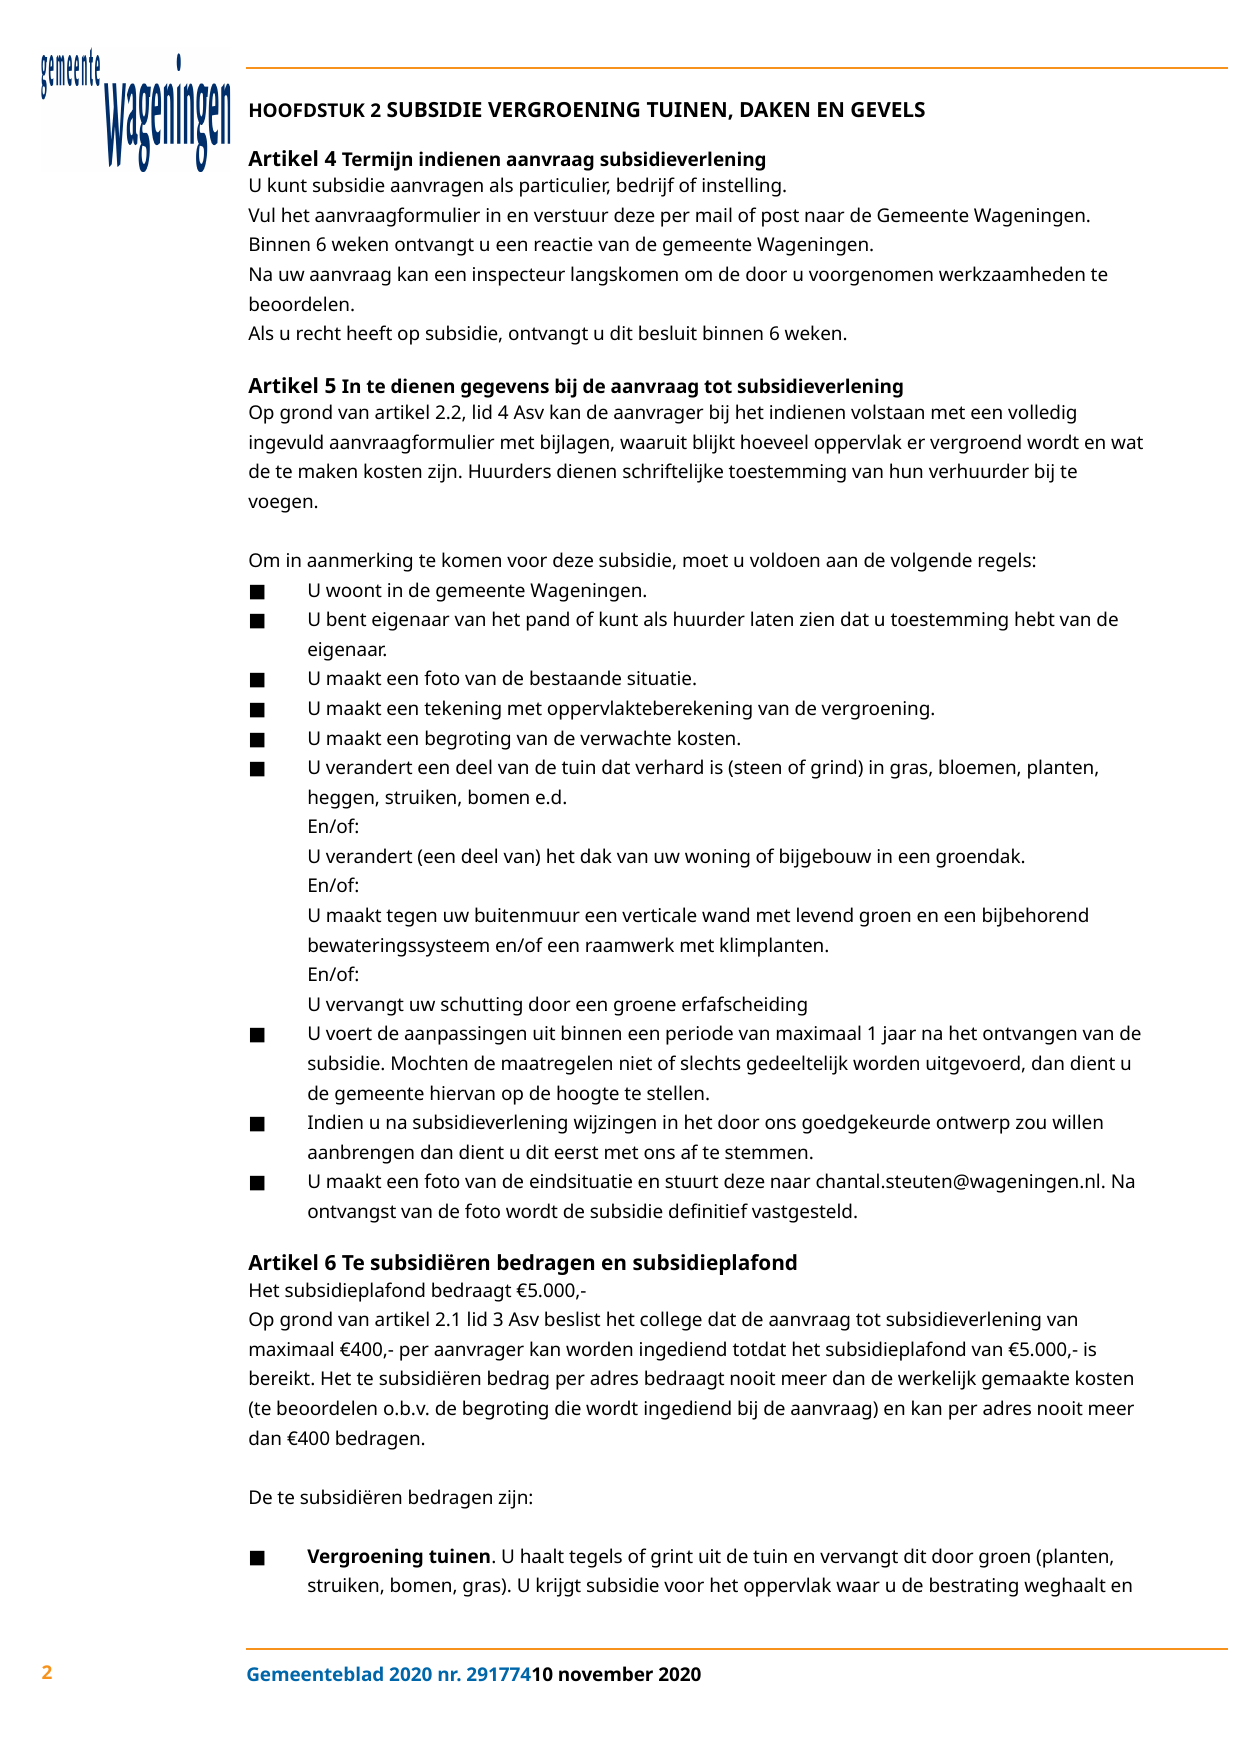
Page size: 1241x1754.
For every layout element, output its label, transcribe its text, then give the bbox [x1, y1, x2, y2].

list En/of: [248, 961, 1152, 987]
list U bent eigenaar van het pand of kunt als huurder laten zien dat u toestemming hebt van de eigenaar. [248, 606, 1152, 662]
list U maakt een begroting van de verwachte kosten. [248, 725, 1152, 750]
list U maakt een foto van de eindsituatie en stuurt deze naar chantal.steuten@wageningen.nl. Na ontvangst van de foto wordt de subsidie definitief vastgesteld. [248, 1168, 1152, 1224]
text Artikel 4 Termijn indienen aanvraag subsidieverlening [248, 144, 1152, 172]
text Als u recht heeft op subsidie, ontvangt u dit besluit binnen 6 weken. [248, 320, 1152, 346]
list U vervangt uw schutting door een groene erfafscheiding [248, 991, 1152, 1017]
text Artikel 6 Te subsidiëren bedragen en subsidieplafond [248, 1248, 1152, 1277]
list U verandert een deel van de tuin dat verhard is (steen of grind) in gras, bloemen, planten, heggen, struiken, bomen e.d. [248, 754, 1152, 809]
text HOOFDSTUK 2 SUBSIDIE VERGROENING TUINEN, DAKEN EN GEVELS [248, 95, 1152, 123]
list U verandert (een deel van) het dak van uw woning of bijgebouw in een groendak. [248, 843, 1152, 869]
text Binnen 6 weken ontvangt u een reactie van de gemeente Wageningen. [248, 232, 1152, 257]
list U maakt een foto van de bestaande situatie. [248, 666, 1152, 691]
list En/of: [248, 873, 1152, 898]
text Na uw aanvraag kan een inspecteur langskomen om de door u voorgenomen werkzaamheden te beoordelen. [248, 261, 1152, 317]
text Om in aanmerking te komen voor deze subsidie, moet u voldoen aan de volgende regels: [248, 547, 1152, 573]
text Het subsidieplafond bedraagt €5.000,- [248, 1277, 1152, 1303]
text Op grond van artikel 2.2, lid 4 Asv kan de aanvrager bij het indienen volstaan met een volledig ingevuld aanvraagformulier met bijlagen, waaruit blijkt hoeveel oppervlak er vergroend wordt en wat de te maken kosten zijn. Huurders dienen schriftelijke toestemming van hun verhuurder bij te voegen. [248, 399, 1152, 514]
text U kunt subsidie aanvragen als particulier, bedrijf of instelling. [248, 172, 1152, 198]
list U woont in de gemeente Wageningen. [248, 577, 1152, 602]
list Vergroening tuinen. U haalt tegels of grint uit de tuin en vervangt dit door groen (planten, struiken, bomen, gras). U krijgt subsidie voor het oppervlak waar u de bestrating weghaalt en [248, 1543, 1152, 1598]
text De te subsidiëren bedragen zijn: [248, 1484, 1152, 1510]
text Op grond van artikel 2.1 lid 3 Asv beslist het college dat de aanvraag tot subsidieverlening van maximaal €400,- per aanvrager kan worden ingediend totdat het subsidieplafond van €5.000,- is bereikt. Het te subsidiëren bedrag per adres bedraagt nooit meer dan de werkelijk gemaakte kosten (te beoordelen o.b.v. de begroting die wordt ingediend bij de aanvraag) en kan per adres nooit meer dan €400 bedragen. [248, 1306, 1152, 1451]
text Vul het aanvraagformulier in en verstuur deze per mail of post naar de Gemeente Wageningen. [248, 202, 1152, 228]
list Indien u na subsidieverlening wijzingen in het door ons goedgekeurde ontwerp zou willen aanbrengen dan dient u dit eerst met ons af te stemmen. [248, 1109, 1152, 1164]
list U maakt een tekening met oppervlakteberekening van de vergroening. [248, 695, 1152, 721]
picture [41, 47, 231, 172]
list U voert de aanpassingen uit binnen een periode van maximaal 1 jaar na het ontvangen van de subsidie. Mochten de maatregelen niet of slechts gedeeltelijk worden uitgevoerd, dan dient u de gemeente hiervan op de hoogte te stellen. [248, 1021, 1152, 1105]
text Artikel 5 In te dienen gegevens bij de aanvraag tot subsidieverlening [248, 371, 1152, 399]
list U maakt tegen uw buitenmuur een verticale wand met levend groen en een bijbehorend bewateringssysteem en/of een raamwerk met klimplanten. [248, 902, 1152, 957]
list En/of: [248, 813, 1152, 839]
